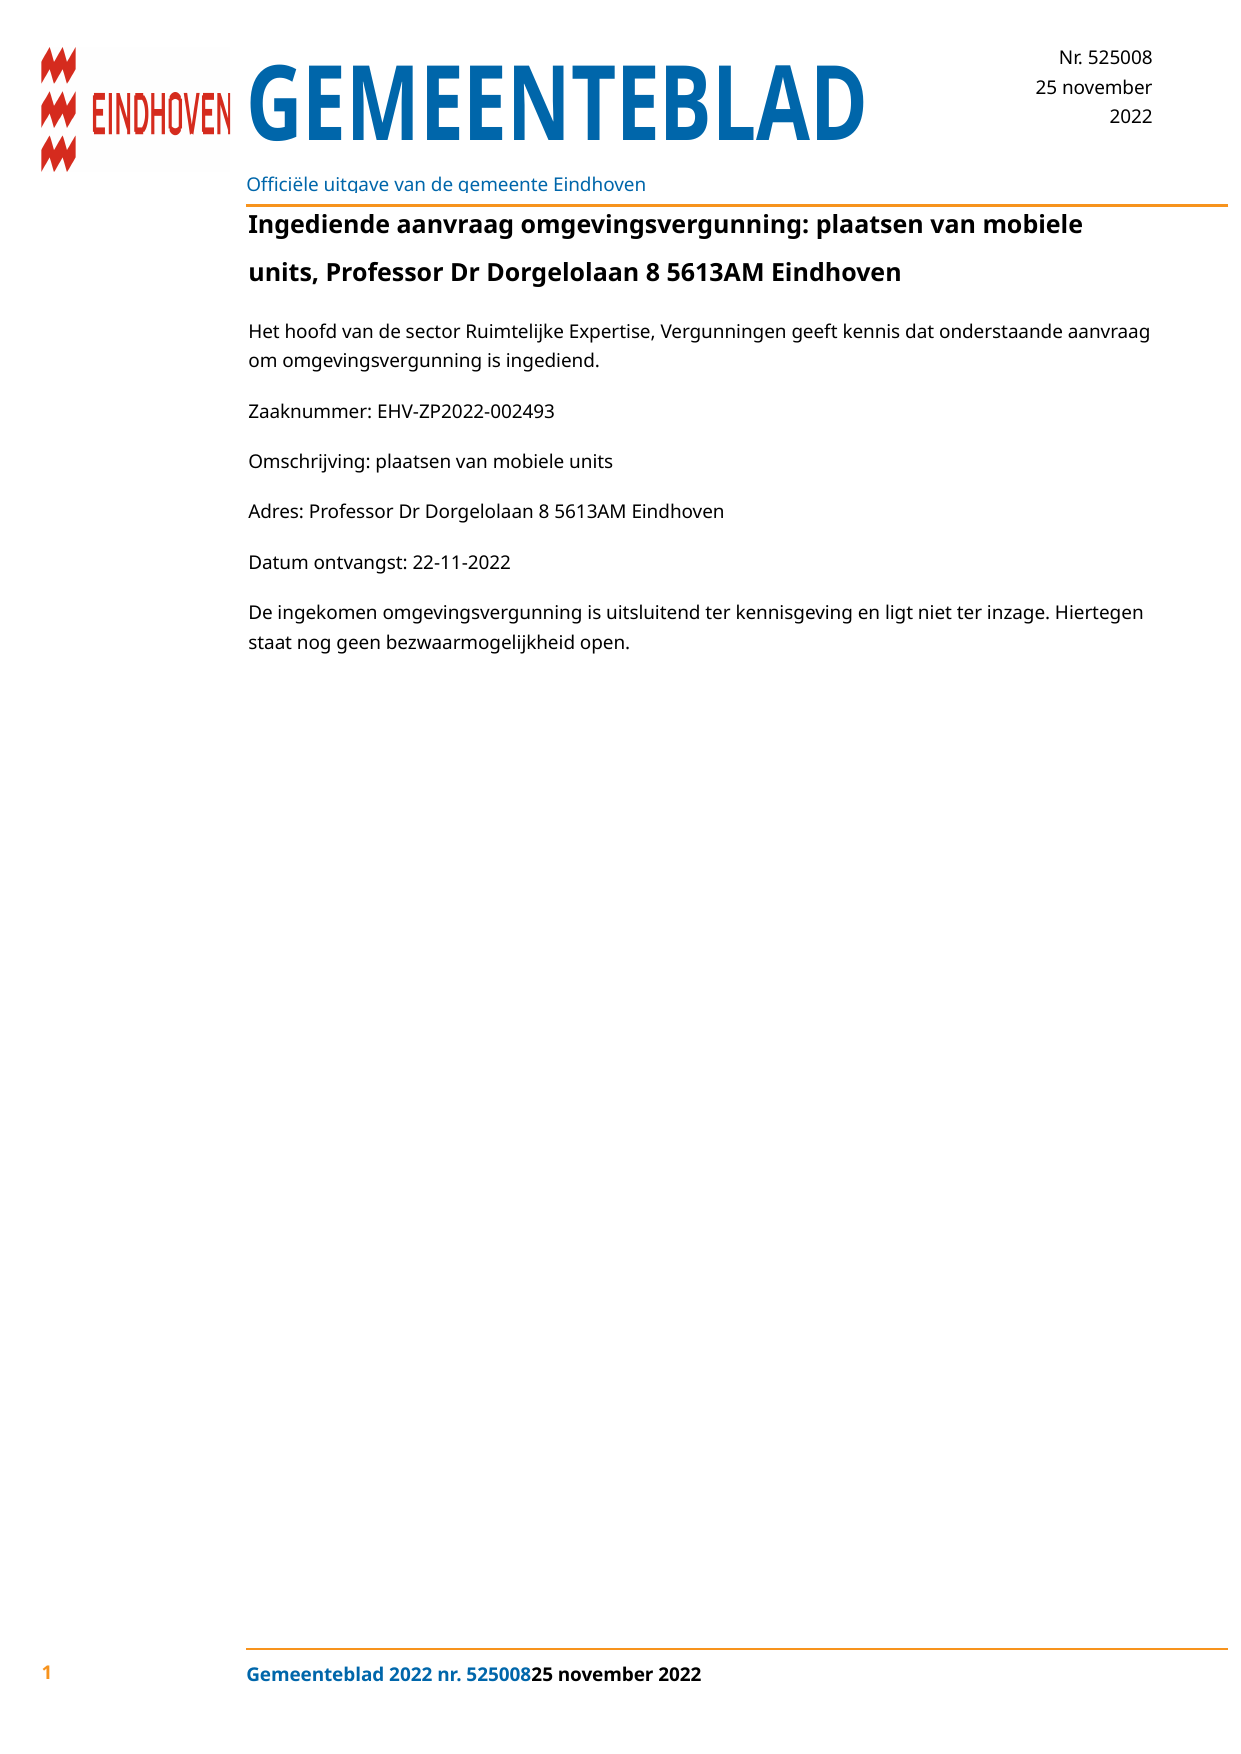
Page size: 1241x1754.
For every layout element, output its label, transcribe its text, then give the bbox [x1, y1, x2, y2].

text Ingediende aanvraag omgevingsvergunning: plaatsen van mobiele units, Professor Dr Dorgelolaan 8 5613AM Eindhoven [248, 207, 1152, 288]
text Datum ontvangst: 22-11-2022 [248, 549, 1152, 575]
picture [41, 47, 231, 172]
text Omschrijving: plaatsen van mobiele units [248, 448, 1152, 474]
text Het hoofd van de sector Ruimtelijke Expertise, Vergunningen geeft kennis dat onderstaande aanvraag om omgevingsvergunning is ingediend. [248, 318, 1152, 373]
text De ingekomen omgevingsvergunning is uitsluitend ter kennisgeving en ligt niet ter inzage. Hiertegen staat nog geen bezwaarmogelijkheid open. [248, 599, 1152, 655]
text Zaaknummer: EHV-ZP2022-002493 [248, 398, 1152, 424]
text Adres: Professor Dr Dorgelolaan 8 5613AM Eindhoven [248, 499, 1152, 524]
